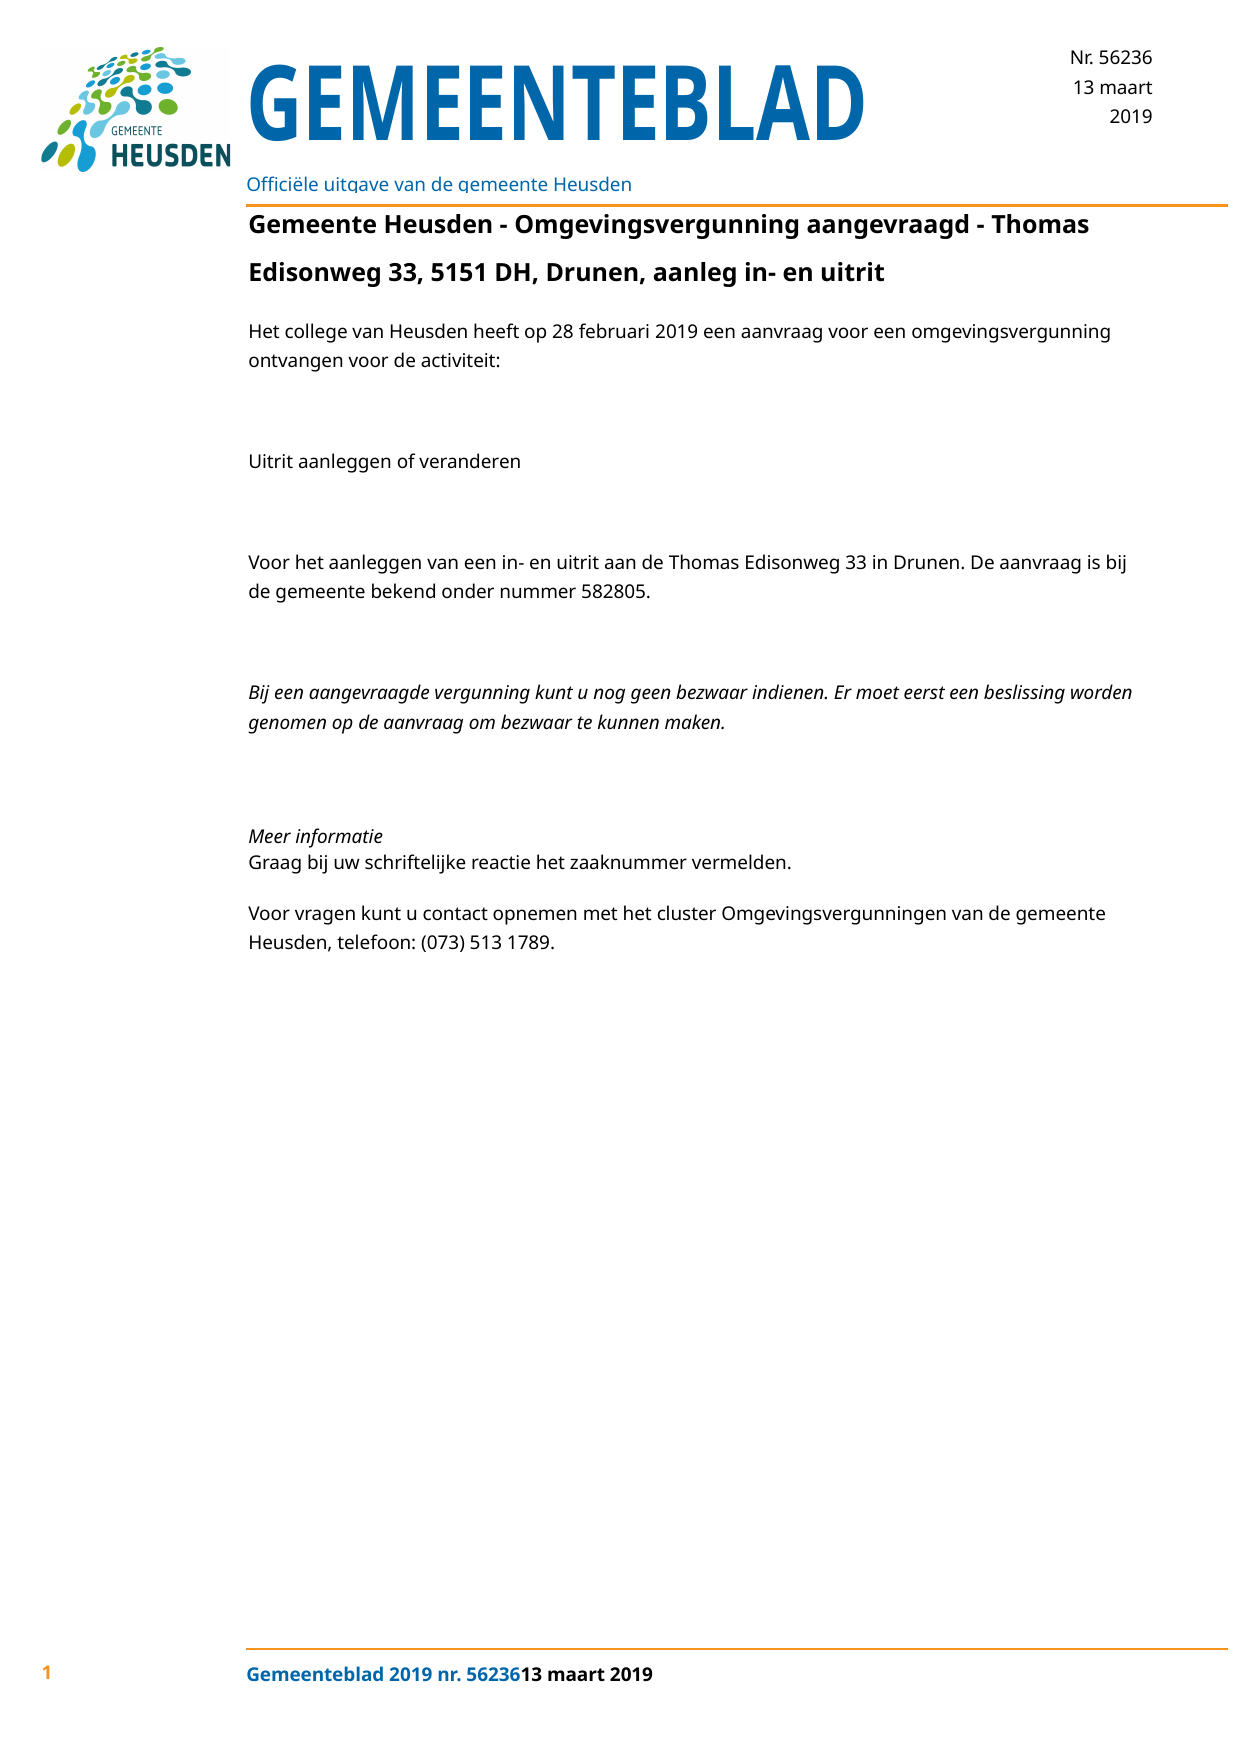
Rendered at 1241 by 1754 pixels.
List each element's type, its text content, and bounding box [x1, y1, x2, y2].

text Gemeente Heusden - Omgevingsvergunning aangevraagd - Thomas Edisonweg 33, 5151 DH, Drunen, aanleg in- en uitrit [248, 207, 1152, 288]
text Graag bij uw schriftelijke reactie het zaaknummer vermelden. [248, 849, 1152, 875]
text Voor het aanleggen van een in- en uitrit aan de Thomas Edisonweg 33 in Drunen. De aanvraag is bij de gemeente bekend onder nummer 582805. [248, 549, 1152, 604]
text Voor vragen kunt u contact opnemen met het cluster Omgevingsvergunningen van de gemeente Heusden, telefoon: (073) 513 1789. [248, 900, 1152, 955]
text Het college van Heusden heeft op 28 februari 2019 een aanvraag voor een omgevingsvergunning ontvangen voor de activiteit: [248, 318, 1152, 373]
text Uitrit aanleggen of veranderen [248, 448, 1152, 474]
picture [41, 47, 231, 172]
text Bij een aangevraagde vergunning kunt u nog geen bezwaar indienen. Er moet eerst een beslissing worden genomen op de aanvraag om bezwaar te kunnen maken. [248, 679, 1152, 735]
text Meer informatie [248, 823, 1152, 849]
